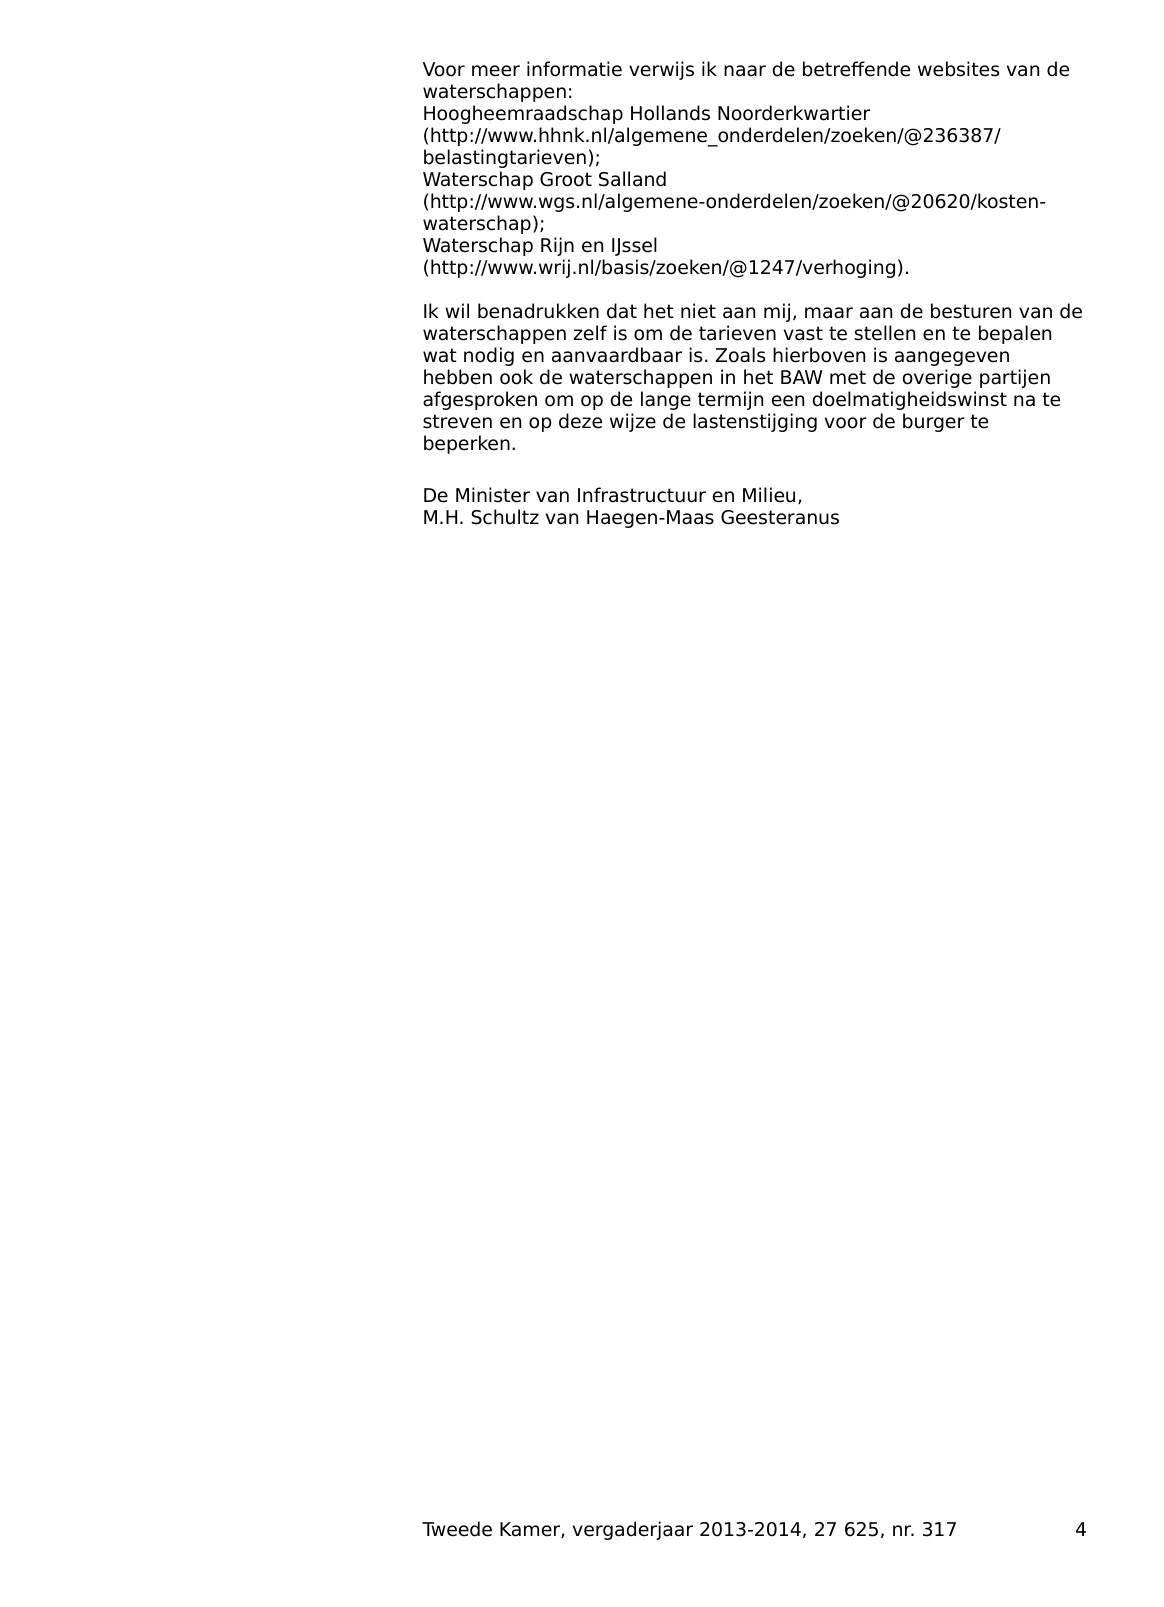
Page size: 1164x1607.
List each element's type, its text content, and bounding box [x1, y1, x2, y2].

text Hoogheemraadschap Hollands Noorderkwartier [422, 103, 1087, 125]
text Waterschap Groot Salland [422, 169, 1087, 191]
text (http://www.wrij.nl/basis/zoeken/@1247/verhoging). [422, 257, 1087, 279]
text (http://www.wgs.nl/algemene-onderdelen/zoeken/@20620/kosten-waterschap); [422, 191, 1087, 235]
text (http://www.hhnk.nl/algemene_onderdelen/zoeken/@236387/belastingtarieven); [422, 125, 1087, 169]
text Ik wil benadrukken dat het niet aan mij, maar aan de besturen van de waterschappen zelf is om de tarieven vast te stellen en te bepalen wat nodig en aanvaardbaar is. Zoals hierboven is aangegeven hebben ook de waterschappen in het BAW met de overige partijen afgesproken om op de lange termijn een doelmatigheidswinst na te streven en op deze wijze de lastenstijging voor de burger te beperken. [422, 301, 1087, 455]
text Voor meer informatie verwijs ik naar de betreffende websites van de waterschappen: [422, 59, 1087, 103]
text De Minister van Infrastructuur en Milieu, M.H. Schultz van Haegen-Maas Geesteranus [422, 485, 1087, 529]
text Waterschap Rijn en IJssel [422, 235, 1087, 257]
